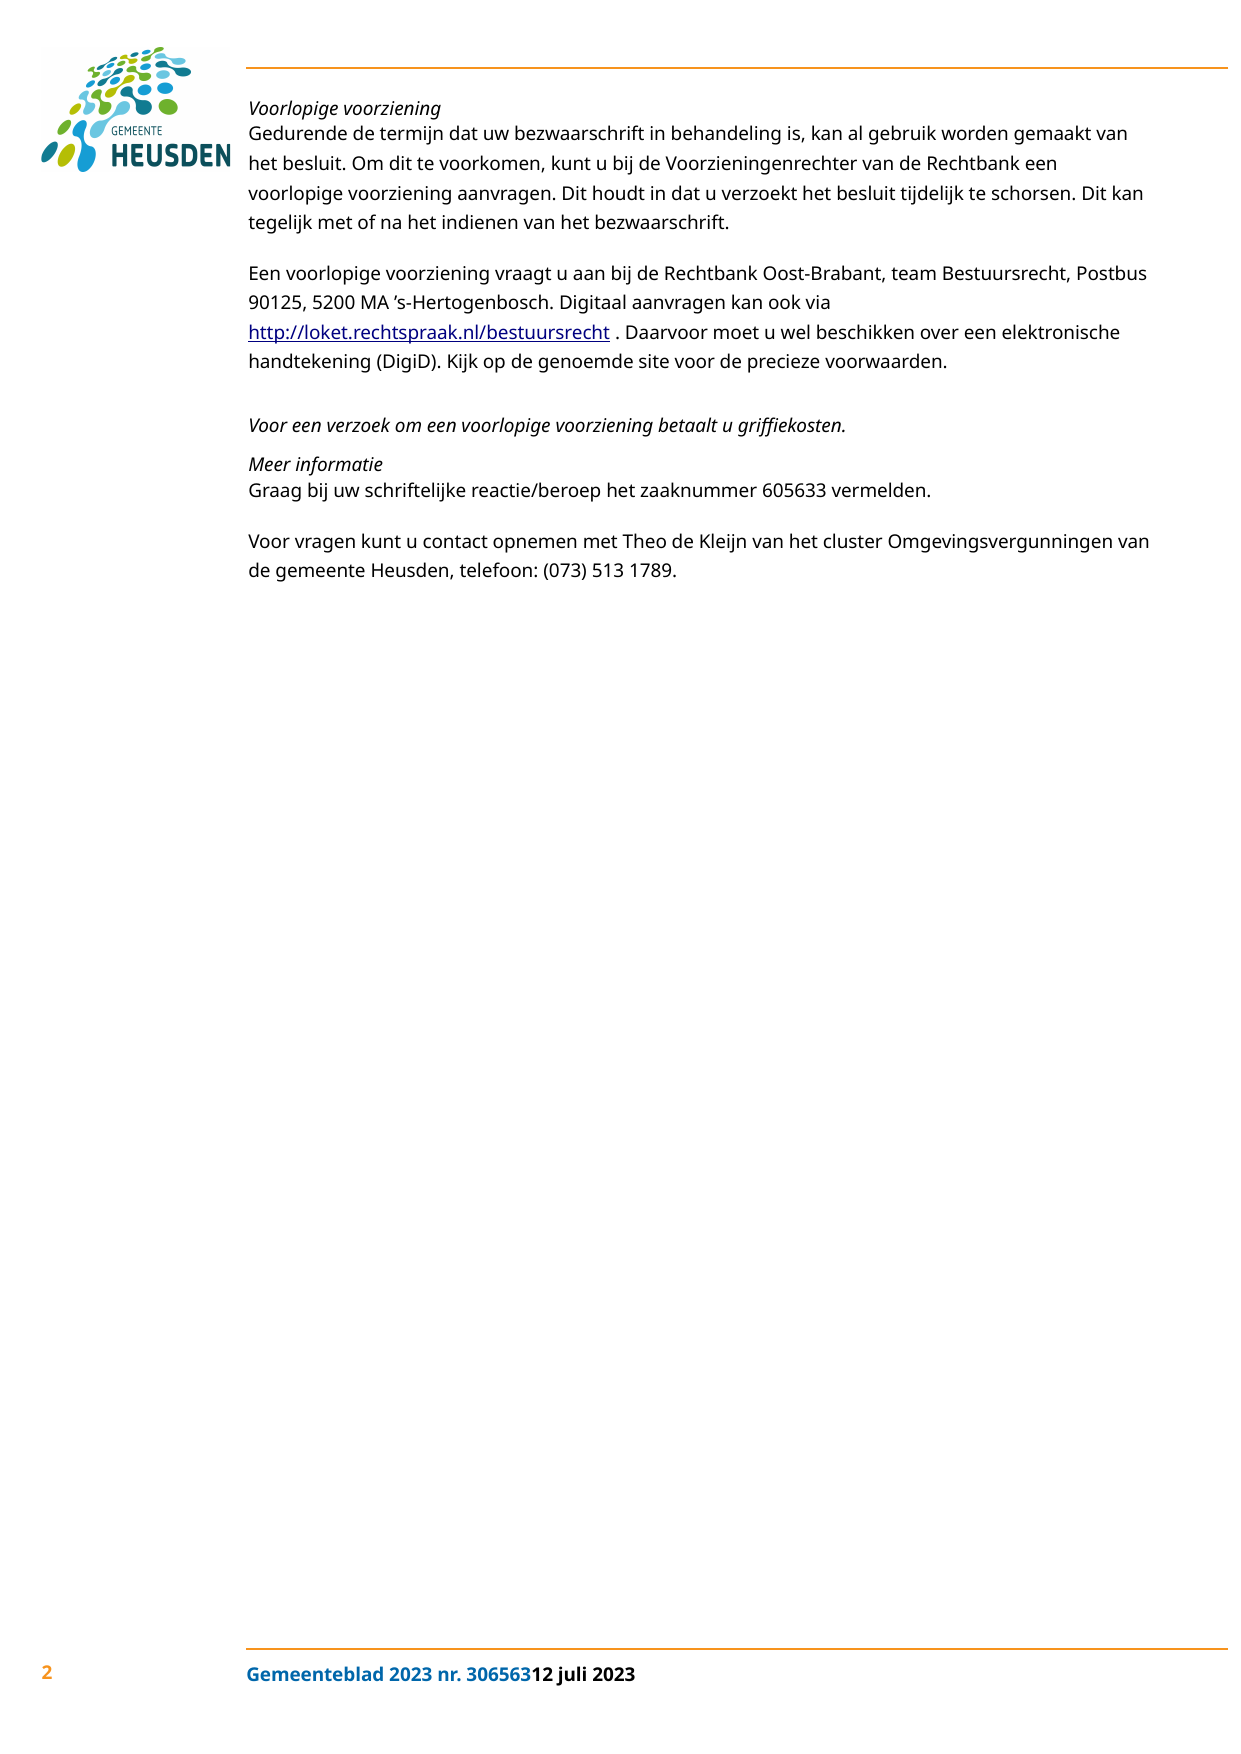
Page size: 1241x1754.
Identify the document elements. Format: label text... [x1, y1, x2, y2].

text Gedurende de termijn dat uw bezwaarschrift in behandeling is, kan al gebruik worden gemaakt van het besluit. Om dit te voorkomen, kunt u bij de Voorzieningenrechter van de Rechtbank een voorlopige voorziening aanvragen. Dit houdt in dat u verzoekt het besluit tijdelijk te schorsen. Dit kan tegelijk met of na het indienen van het bezwaarschrift. [248, 121, 1152, 235]
text Voorlopige voorziening [248, 95, 1152, 121]
text Voor een verzoek om een voorlopige voorziening betaalt u griffiekosten. [248, 412, 1152, 438]
text Voor vragen kunt u contact opnemen met Theo de Kleijn van het cluster Omgevingsvergunningen van de gemeente Heusden, telefoon: (073) 513 1789. [248, 528, 1152, 583]
picture [41, 47, 231, 172]
text Een voorlopige voorziening vraagt u aan bij de Rechtbank Oost-Brabant, team Bestuursrecht, Postbus 90125, 5200 MA ’s-Hertogenbosch. Digitaal aanvragen kan ook via http://loket.rechtspraak.nl/bestuursrecht . Daarvoor moet u wel beschikken over een elektronische handtekening (DigiD). Kijk op de genoemde site voor de precieze voorwaarden. [248, 260, 1152, 374]
text Meer informatie [248, 452, 1152, 477]
text Graag bij uw schriftelijke reactie/beroep het zaaknummer 605633 vermelden. [248, 477, 1152, 503]
